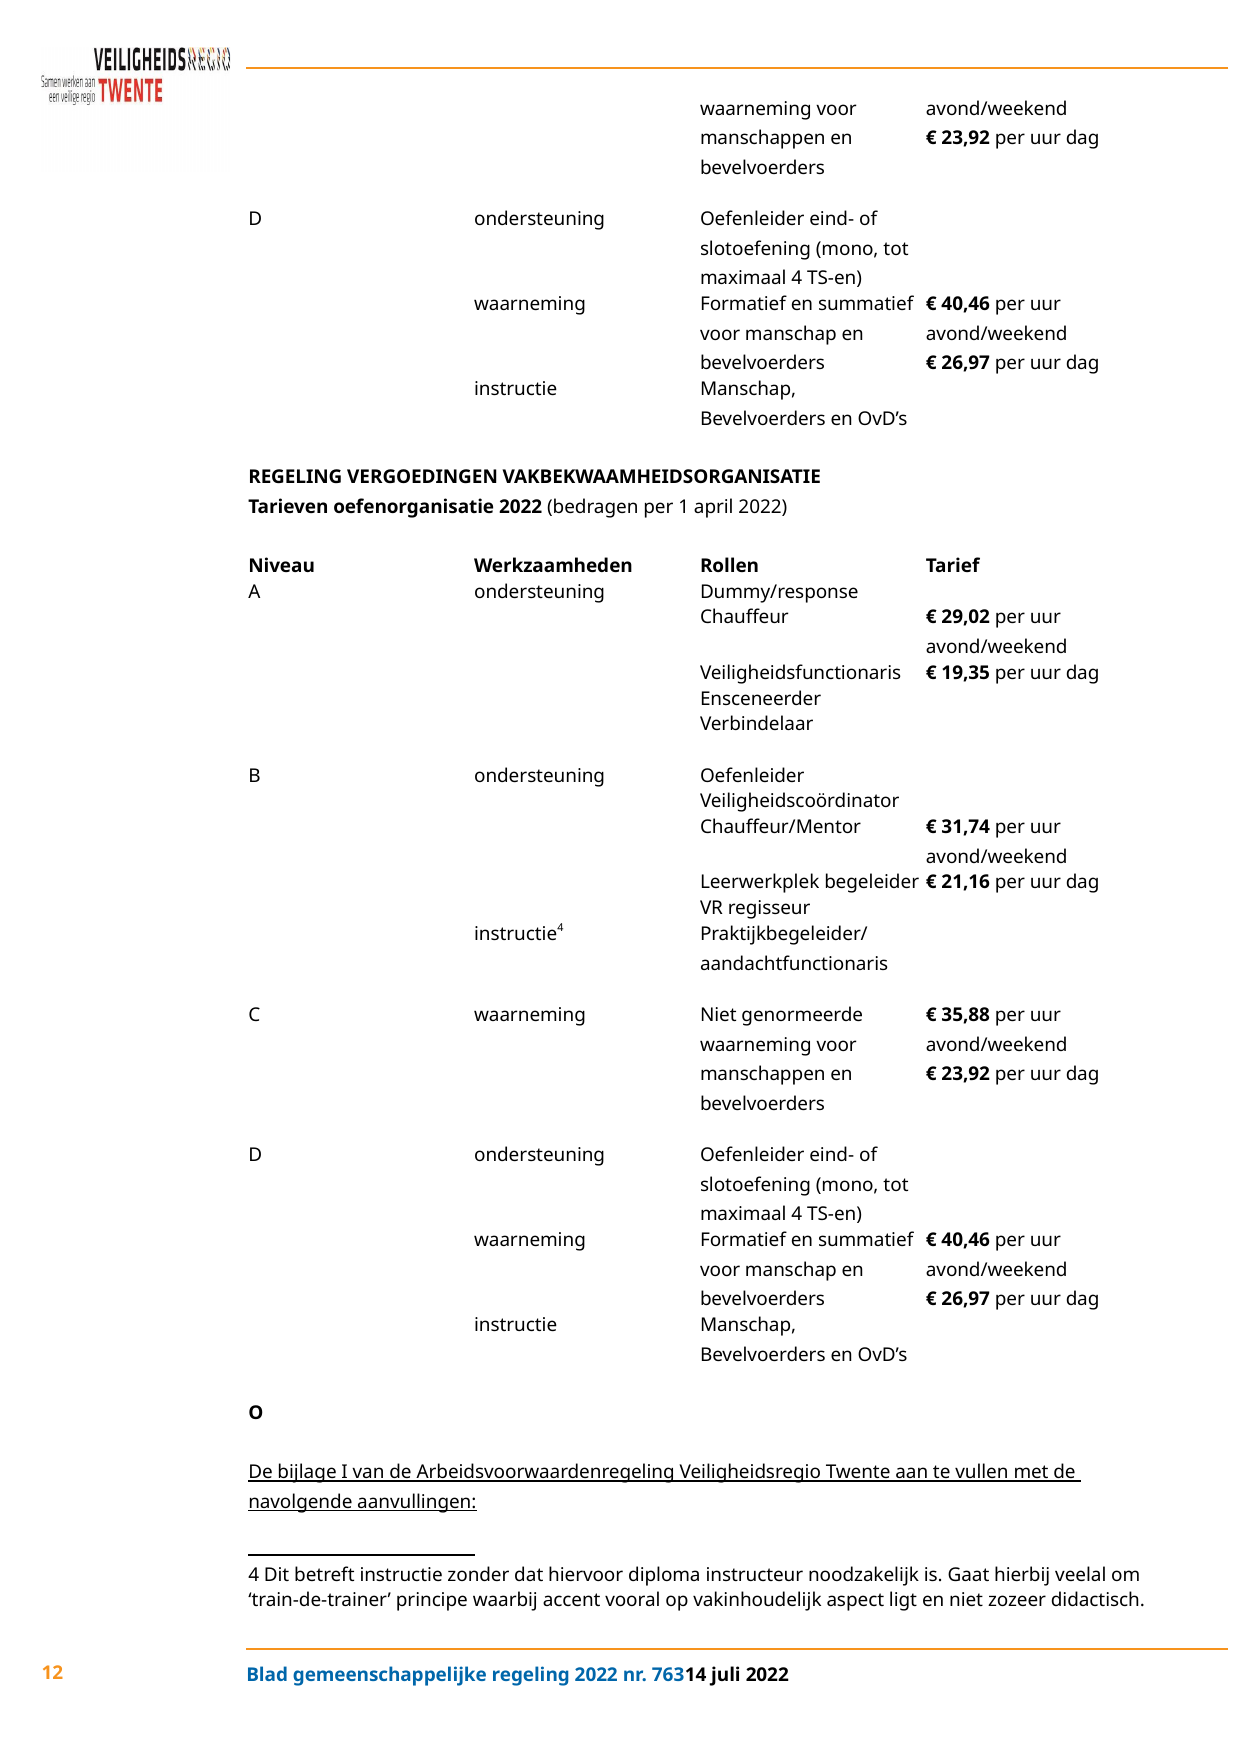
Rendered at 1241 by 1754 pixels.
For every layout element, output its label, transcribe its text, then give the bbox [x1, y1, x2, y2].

table_cell ondersteuning [474, 1141, 700, 1226]
table_cell Praktijkbegeleider/aandachtfunctionaris [700, 920, 926, 975]
table_cell Oefenleider eind- of slotoefening (mono, tot maximaal 4 TS-en) [700, 205, 926, 290]
table_cell [248, 375, 474, 431]
table_cell [248, 95, 474, 180]
table_cell Formatief en summatief voor manschap en bevelvoerders [700, 290, 926, 375]
table_cell [248, 920, 474, 975]
table_cell [248, 180, 474, 205]
table_cell [474, 95, 700, 180]
table_cell € 40,46 per uur avond/weekend € 26,97 per uur dag [926, 290, 1152, 375]
table_cell C [248, 1001, 474, 1116]
table_cell [248, 736, 474, 762]
table_cell Chauffeur [700, 604, 926, 659]
table_cell [474, 894, 700, 920]
table_cell [474, 180, 700, 205]
table_cell € 31,74 per uur avond/weekend [926, 813, 1152, 869]
table_cell [474, 710, 700, 736]
table_cell waarneming voor manschappen en bevelvoerders [700, 95, 926, 180]
table_cell € 40,46 per uur avond/weekend € 26,97 per uur dag [926, 1226, 1152, 1311]
table_cell [700, 180, 926, 205]
table_cell D [248, 205, 474, 290]
table_cell [700, 1116, 926, 1141]
text Tarieven oefenorganisatie 2022 (bedragen per 1 april 2022) [248, 493, 1152, 519]
table_cell Oefenleider eind- of slotoefening (mono, tot maximaal 4 TS-en) [700, 1141, 926, 1226]
table_cell A [248, 578, 474, 604]
table_cell [926, 788, 1152, 813]
table_cell € 21,16 per uur dag [926, 869, 1152, 894]
table_cell [248, 869, 474, 894]
table_cell [926, 1141, 1152, 1226]
table_cell [474, 736, 700, 762]
table_cell Leerwerkplek begeleider [700, 869, 926, 894]
table_cell Formatief en summatief voor manschap en bevelvoerders [700, 1226, 926, 1311]
table_cell [926, 710, 1152, 736]
table_cell [926, 578, 1152, 604]
table_header Tarief [926, 552, 1152, 578]
table_header Niveau [248, 552, 474, 578]
table_cell [926, 920, 1152, 975]
table_cell ondersteuning [474, 578, 700, 604]
table_cell [474, 813, 700, 869]
text De bijlage I van de Arbeidsvoorwaardenregeling Veiligheidsregio Twente aan te vullen met de navolgende aanvullingen: [248, 1458, 1152, 1514]
table_cell [700, 736, 926, 762]
table_cell € 29,02 per uur avond/weekend [926, 604, 1152, 659]
table_cell Veiligheidsfunctionaris [700, 659, 926, 685]
table_cell [700, 975, 926, 1001]
table_cell [248, 710, 474, 736]
table_cell [926, 736, 1152, 762]
table_cell [248, 604, 474, 659]
table_cell waarneming [474, 1001, 700, 1116]
table_cell [248, 685, 474, 710]
table_header Rollen [700, 552, 926, 578]
table_cell ondersteuning [474, 205, 700, 290]
table_cell Chauffeur/Mentor [700, 813, 926, 869]
table_cell [248, 1226, 474, 1311]
table_cell instructie [474, 1311, 700, 1366]
table_cell instructie [474, 375, 700, 431]
table_cell [474, 869, 700, 894]
table_cell [926, 762, 1152, 788]
table_cell Veiligheidscoördinator [700, 788, 926, 813]
table_cell [248, 659, 474, 685]
table_cell [926, 1116, 1152, 1141]
table_cell Dummy/response [700, 578, 926, 604]
table_cell [248, 813, 474, 869]
table_header Werkzaamheden [474, 552, 700, 578]
table_cell [248, 975, 474, 1001]
table_cell [248, 290, 474, 375]
text REGELING VERGOEDINGEN VAKBEKWAAMHEIDSORGANISATIE [248, 463, 1152, 489]
table_cell Niet genormeerde waarneming voor manschappen en bevelvoerders [700, 1001, 926, 1116]
table_cell D [248, 1141, 474, 1226]
table_cell [926, 1311, 1152, 1366]
table_cell [474, 659, 700, 685]
table_cell Oefenleider [700, 762, 926, 788]
table_cell [474, 788, 700, 813]
table_cell [474, 1116, 700, 1141]
table_cell [926, 205, 1152, 290]
table_cell [926, 375, 1152, 431]
table_cell [474, 975, 700, 1001]
table_cell [248, 1311, 474, 1366]
table_cell Verbindelaar [700, 710, 926, 736]
table_cell waarneming [474, 1226, 700, 1311]
table_cell Manschap, Bevelvoerders en OvD’s [700, 375, 926, 431]
picture [41, 47, 231, 172]
table_cell VR regisseur [700, 894, 926, 920]
table_cell B [248, 762, 474, 788]
table_cell [926, 685, 1152, 710]
table_cell [474, 604, 700, 659]
table_cell waarneming [474, 290, 700, 375]
table_cell [926, 894, 1152, 920]
table_cell [474, 685, 700, 710]
table_cell Ensceneerder [700, 685, 926, 710]
text O [248, 1399, 1152, 1425]
table_cell avond/weekend € 23,92 per uur dag [926, 95, 1152, 180]
table_cell [926, 975, 1152, 1001]
table_cell [248, 894, 474, 920]
table_cell Manschap, Bevelvoerders en OvD’s [700, 1311, 926, 1366]
table_cell [248, 1116, 474, 1141]
table_cell € 35,88 per uur avond/weekend € 23,92 per uur dag [926, 1001, 1152, 1116]
table_cell [926, 180, 1152, 205]
table_cell € 19,35 per uur dag [926, 659, 1152, 685]
table_cell instructie [474, 920, 700, 975]
table_cell ondersteuning [474, 762, 700, 788]
table_cell [248, 788, 474, 813]
